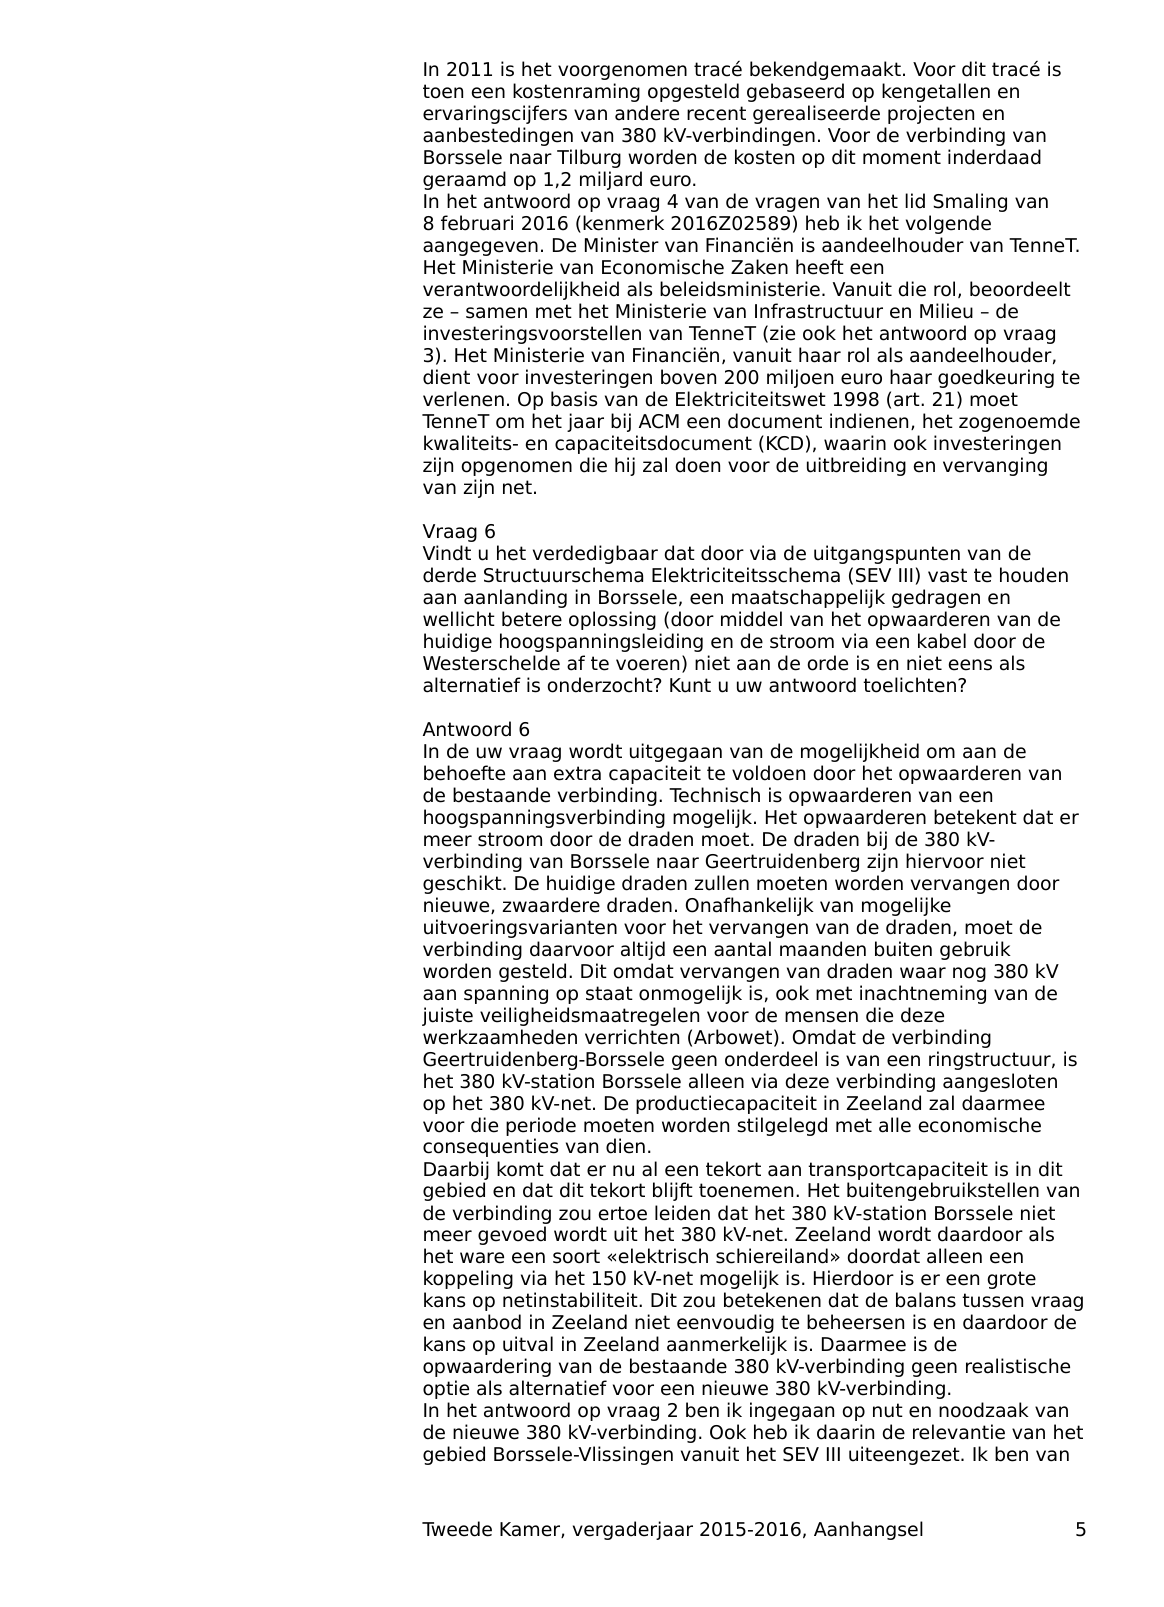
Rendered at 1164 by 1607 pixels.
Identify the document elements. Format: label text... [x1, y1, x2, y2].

text Daarbij komt dat er nu al een tekort aan transportcapaciteit is in dit gebied en dat dit tekort blijft toenemen. Het buitengebruikstellen van de verbinding zou ertoe leiden dat het 380 kV-station Borssele niet meer gevoed wordt uit het 380 kV-net. Zeeland wordt daardoor als het ware een soort «elektrisch schiereiland» doordat alleen een koppeling via het 150 kV-net mogelijk is. Hierdoor is er een grote kans op netinstabiliteit. Dit zou betekenen dat de balans tussen vraag en aanbod in Zeeland niet eenvoudig te beheersen is en daardoor de kans op uitval in Zeeland aanmerkelijk is. Daarmee is de opwaardering van de bestaande 380 kV-verbinding geen realistische optie als alternatief voor een nieuwe 380 kV-verbinding. [422, 1158, 1087, 1400]
text In 2011 is het voorgenomen tracé bekendgemaakt. Voor dit tracé is toen een kostenraming opgesteld gebaseerd op kengetallen en ervaringscijfers van andere recent gerealiseerde projecten en aanbestedingen van 380 kV-verbindingen. Voor de verbinding van Borssele naar Tilburg worden de kosten op dit moment inderdaad geraamd op 1,2 miljard euro. [422, 59, 1087, 191]
text In het antwoord op vraag 2 ben ik ingegaan op nut en noodzaak van de nieuwe 380 kV-verbinding. Ook heb ik daarin de relevantie van het gebied Borssele-Vlissingen vanuit het SEV III uiteengezet. Ik ben van [422, 1400, 1087, 1466]
text Antwoord 6 [422, 719, 1087, 741]
text Vraag 6 [422, 521, 1087, 543]
text Vindt u het verdedigbaar dat door via de uitgangspunten van de derde Structuurschema Elektriciteitsschema (SEV III) vast te houden aan aanlanding in Borssele, een maatschappelijk gedragen en wellicht betere oplossing (door middel van het opwaarderen van de huidige hoogspanningsleiding en de stroom via een kabel door de Westerschelde af te voeren) niet aan de orde is en niet eens als alternatief is onderzocht? Kunt u uw antwoord toelichten? [422, 543, 1087, 697]
text In het antwoord op vraag 4 van de vragen van het lid Smaling van 8 februari 2016 (kenmerk 2016Z02589) heb ik het volgende aangegeven. De Minister van Financiën is aandeelhouder van TenneT. Het Ministerie van Economische Zaken heeft een verantwoordelijkheid als beleidsministerie. Vanuit die rol, beoordeelt ze – samen met het Ministerie van Infrastructuur en Milieu – de investeringsvoorstellen van TenneT (zie ook het antwoord op vraag 3). Het Ministerie van Financiën, vanuit haar rol als aandeelhouder, dient voor investeringen boven 200 miljoen euro haar goedkeuring te verlenen. Op basis van de Elektriciteitswet 1998 (art. 21) moet TenneT om het jaar bij ACM een document indienen, het zogenoemde kwaliteits- en capaciteitsdocument (KCD), waarin ook investeringen zijn opgenomen die hij zal doen voor de uitbreiding en vervanging van zijn net. [422, 191, 1087, 499]
text In de uw vraag wordt uitgegaan van de mogelijkheid om aan de behoefte aan extra capaciteit te voldoen door het opwaarderen van de bestaande verbinding. Technisch is opwaarderen van een hoogspanningsverbinding mogelijk. Het opwaarderen betekent dat er meer stroom door de draden moet. De draden bij de 380 kV-verbinding van Borssele naar Geertruidenberg zijn hiervoor niet geschikt. De huidige draden zullen moeten worden vervangen door nieuwe, zwaardere draden. Onafhankelijk van mogelijke uitvoeringsvarianten voor het vervangen van de draden, moet de verbinding daarvoor altijd een aantal maanden buiten gebruik worden gesteld. Dit omdat vervangen van draden waar nog 380 kV aan spanning op staat onmogelijk is, ook met inachtneming van de juiste veiligheidsmaatregelen voor de mensen die deze werkzaamheden verrichten (Arbowet). Omdat de verbinding Geertruidenberg-Borssele geen onderdeel is van een ringstructuur, is het 380 kV-station Borssele alleen via deze verbinding aangesloten op het 380 kV-net. De productiecapaciteit in Zeeland zal daarmee voor die periode moeten worden stilgelegd met alle economische consequenties van dien. [422, 741, 1087, 1158]
